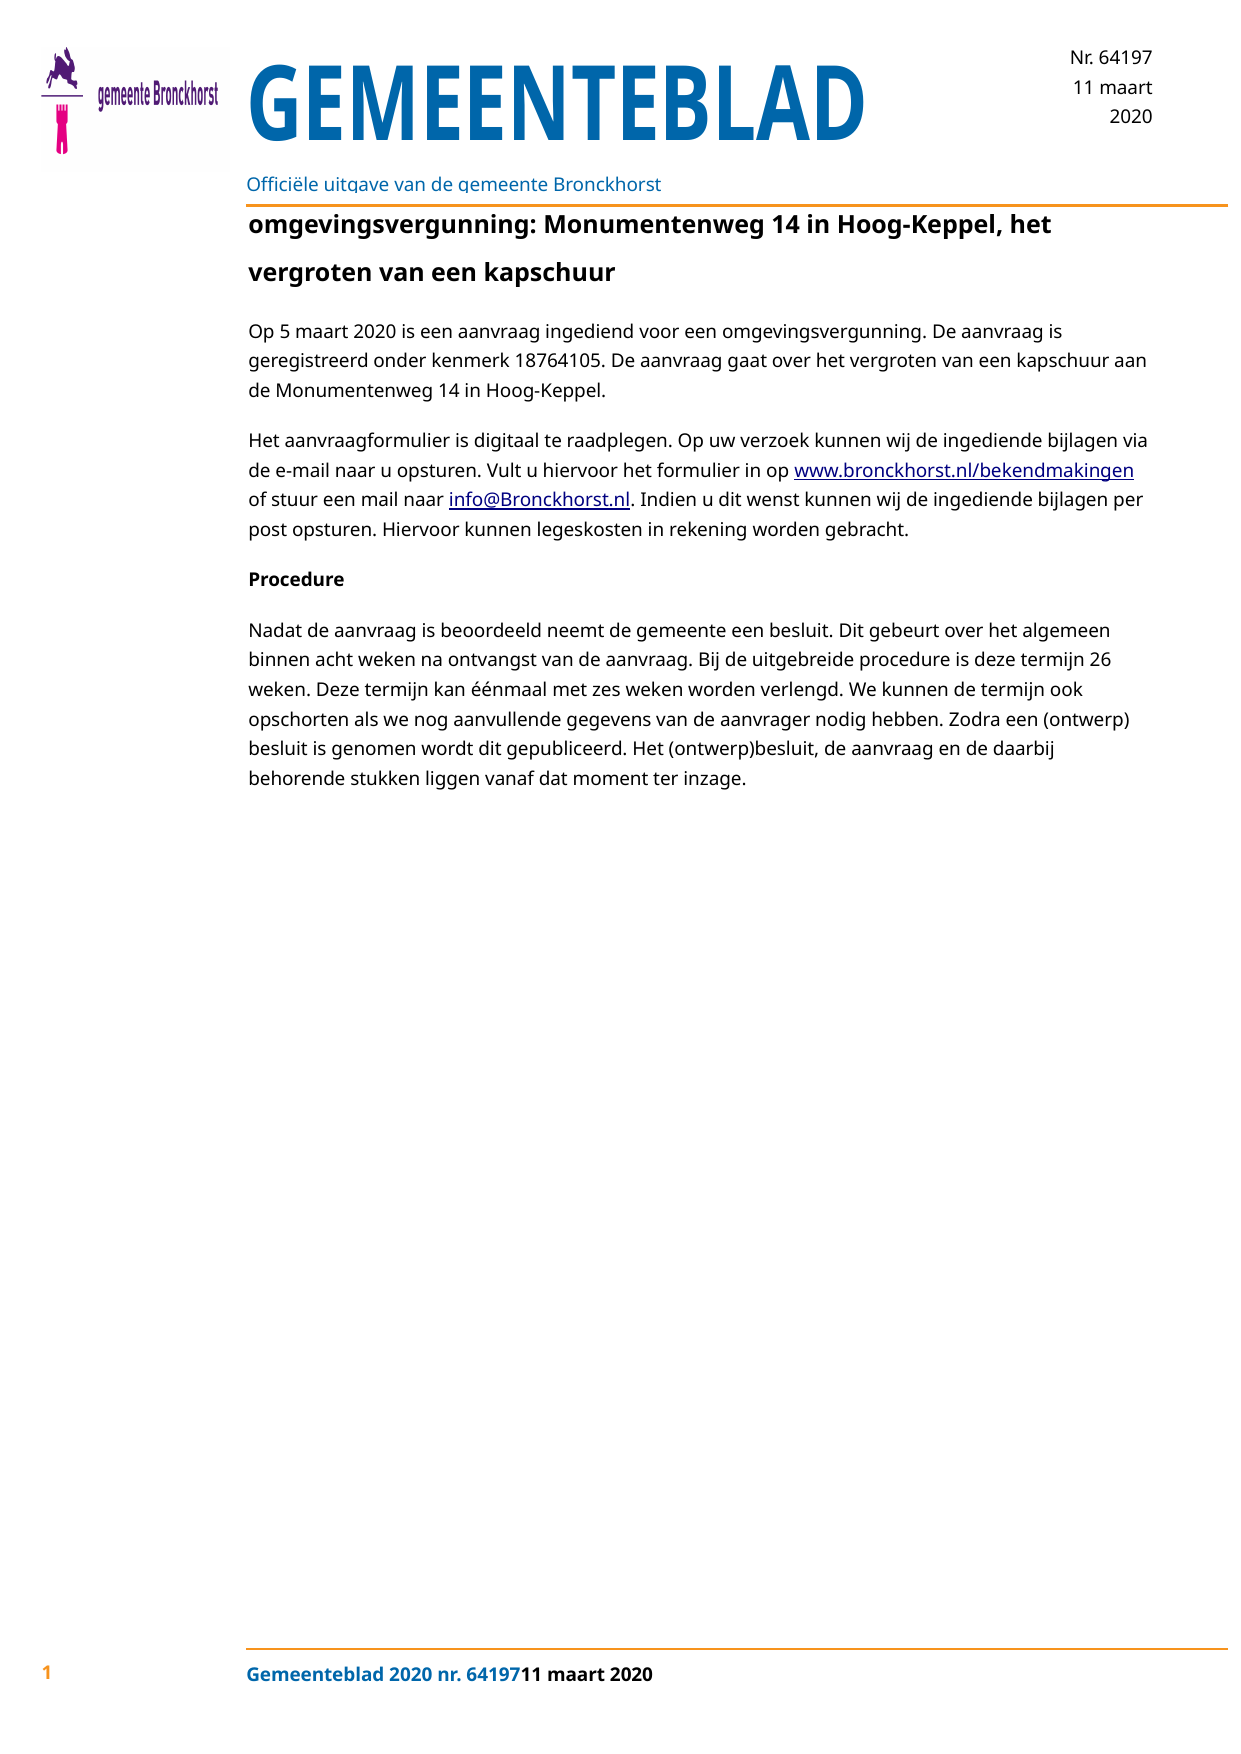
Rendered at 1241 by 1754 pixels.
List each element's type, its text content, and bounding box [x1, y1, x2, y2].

text Op 5 maart 2020 is een aanvraag ingediend voor een omgevingsvergunning. De aanvraag is geregistreerd onder kenmerk 18764105. De aanvraag gaat over het vergroten van een kapschuur aan de Monumentenweg 14 in Hoog-Keppel. [248, 318, 1152, 403]
text Nadat de aanvraag is beoordeeld neemt de gemeente een besluit. Dit gebeurt over het algemeen binnen acht weken na ontvangst van de aanvraag. Bij de uitgebreide procedure is deze termijn 26 weken. Deze termijn kan éénmaal met zes weken worden verlengd. We kunnen de termijn ook opschorten als we nog aanvullende gegevens van de aanvrager nodig hebben. Zodra een (ontwerp) besluit is genomen wordt dit gepubliceerd. Het (ontwerp)besluit, de aanvraag en de daarbij behorende stukken liggen vanaf dat moment ter inzage. [248, 617, 1152, 791]
text Procedure [248, 567, 1152, 592]
picture [41, 47, 231, 172]
text Het aanvraagformulier is digitaal te raadplegen. Op uw verzoek kunnen wij de ingediende bijlagen via de e-mail naar u opsturen. Vult u hiervoor het formulier in op www.bronckhorst.nl/bekendmakingen of stuur een mail naar info@Bronckhorst.nl. Indien u dit wenst kunnen wij de ingediende bijlagen per post opsturen. Hiervoor kunnen legeskosten in rekening worden gebracht. [248, 427, 1152, 542]
text omgevingsvergunning: Monumentenweg 14 in Hoog-Keppel, het vergroten van een kapschuur [248, 207, 1152, 288]
